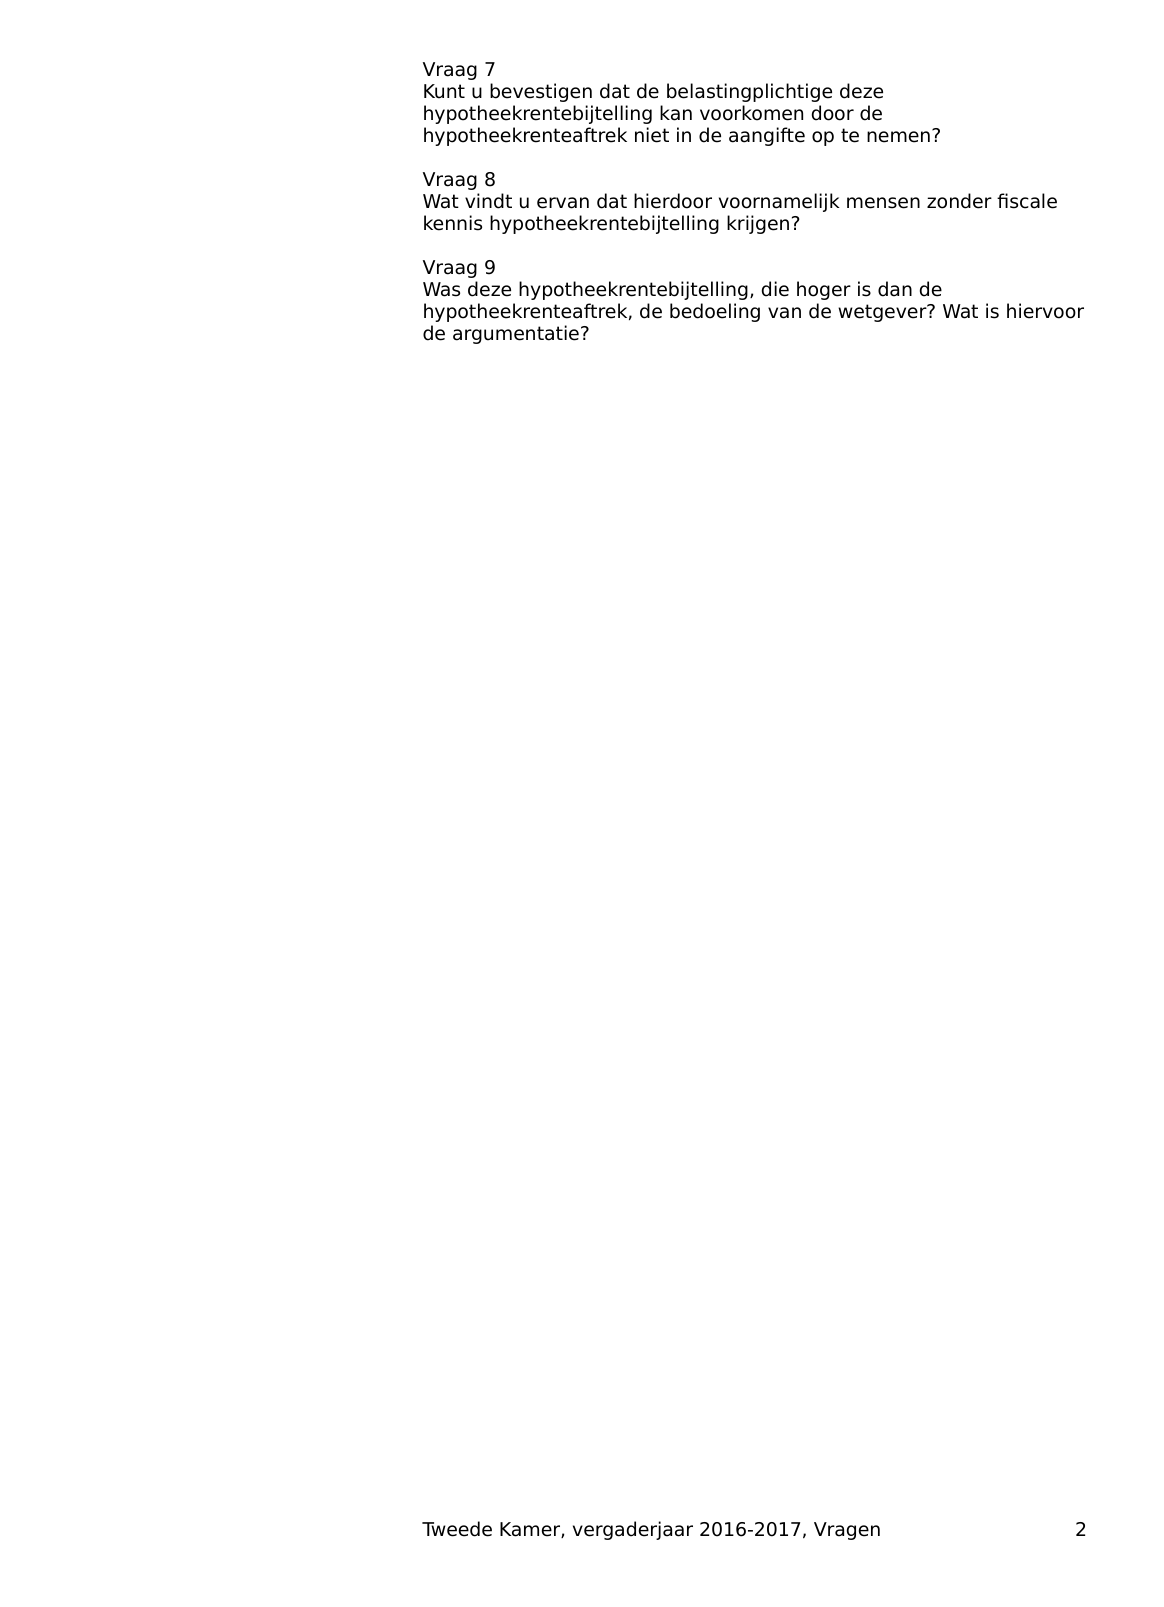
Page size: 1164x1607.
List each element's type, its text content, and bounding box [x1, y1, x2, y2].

text Vraag 8 [422, 169, 1087, 191]
text Wat vindt u ervan dat hierdoor voornamelijk mensen zonder fiscale kennis hypotheekrentebijtelling krijgen? [422, 191, 1087, 235]
text Was deze hypotheekrentebijtelling, die hoger is dan de hypotheekrenteaftrek, de bedoeling van de wetgever? Wat is hiervoor de argumentatie? [422, 279, 1087, 345]
text Vraag 7 [422, 59, 1087, 81]
text Vraag 9 [422, 257, 1087, 279]
text Kunt u bevestigen dat de belastingplichtige deze hypotheekrentebijtelling kan voorkomen door de hypotheekrenteaftrek niet in de aangifte op te nemen? [422, 81, 1087, 147]
